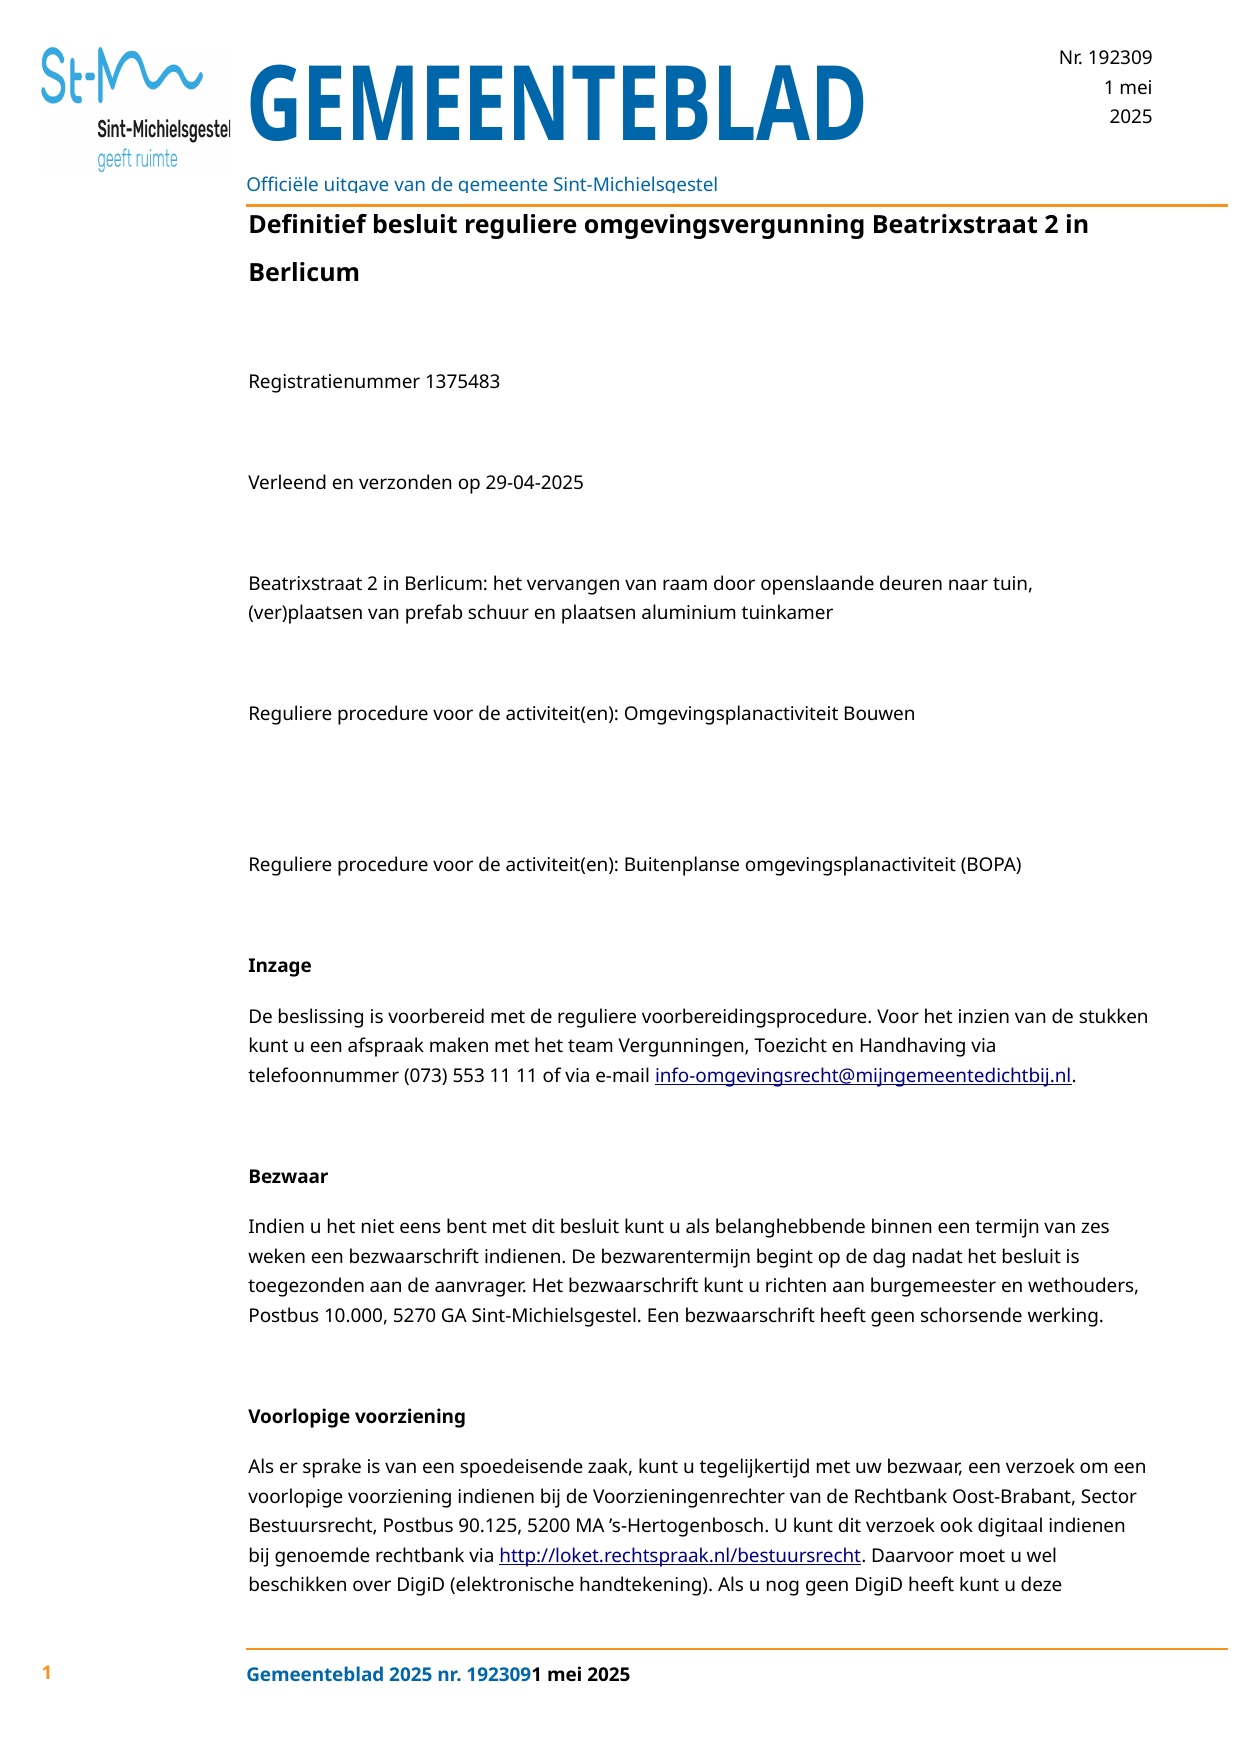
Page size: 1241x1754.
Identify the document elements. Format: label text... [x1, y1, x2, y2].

text Definitief besluit reguliere omgevingsvergunning Beatrixstraat 2 in Berlicum [248, 207, 1152, 288]
text Indien u het niet eens bent met dit besluit kunt u als belanghebbende binnen een termijn van zes weken een bezwaarschrift indienen. De bezwarentermijn begint op de dag nadat het besluit is toegezonden aan de aanvrager. Het bezwaarschrift kunt u richten aan burgemeester en wethouders, Postbus 10.000, 5270 GA Sint-Michielsgestel. Een bezwaarschrift heeft geen schorsende werking. [248, 1213, 1152, 1328]
text Voorlopige voorziening [248, 1403, 1152, 1429]
text Reguliere procedure voor de activiteit(en): Buitenplanse omgevingsplanactiviteit (BOPA) [248, 852, 1152, 877]
text Registratienummer 1375483 [248, 368, 1152, 394]
text Inzage [248, 952, 1152, 978]
text Als er sprake is van een spoedeisende zaak, kunt u tegelijkertijd met uw bezwaar, een verzoek om een voorlopige voorziening indienen bij de Voorzieningenrechter van de Rechtbank Oost-Brabant, Sector Bestuursrecht, Postbus 90.125, 5200 MA ’s-Hertogenbosch. U kunt dit verzoek ook digitaal indienen bij genoemde rechtbank via http://loket.rechtspraak.nl/bestuursrecht. Daarvoor moet u wel beschikken over DigiD (elektronische handtekening). Als u nog geen DigiD heeft kunt u deze [248, 1453, 1152, 1597]
text Bezwaar [248, 1163, 1152, 1189]
picture [41, 47, 231, 172]
text Beatrixstraat 2 in Berlicum: het vervangen van raam door openslaande deuren naar tuin, (ver)plaatsen van prefab schuur en plaatsen aluminium tuinkamer [248, 570, 1152, 625]
text De beslissing is voorbereid met de reguliere voorbereidingsprocedure. Voor het inzien van de stukken kunt u een afspraak maken met het team Vergunningen, Toezicht en Handhaving via telefoonnummer (073) 553 11 11 of via e-mail info-omgevingsrecht@mijngemeentedichtbij.nl. [248, 1003, 1152, 1088]
text Reguliere procedure voor de activiteit(en): Omgevingsplanactiviteit Bouwen [248, 700, 1152, 726]
text Verleend en verzonden op 29-04-2025 [248, 469, 1152, 495]
